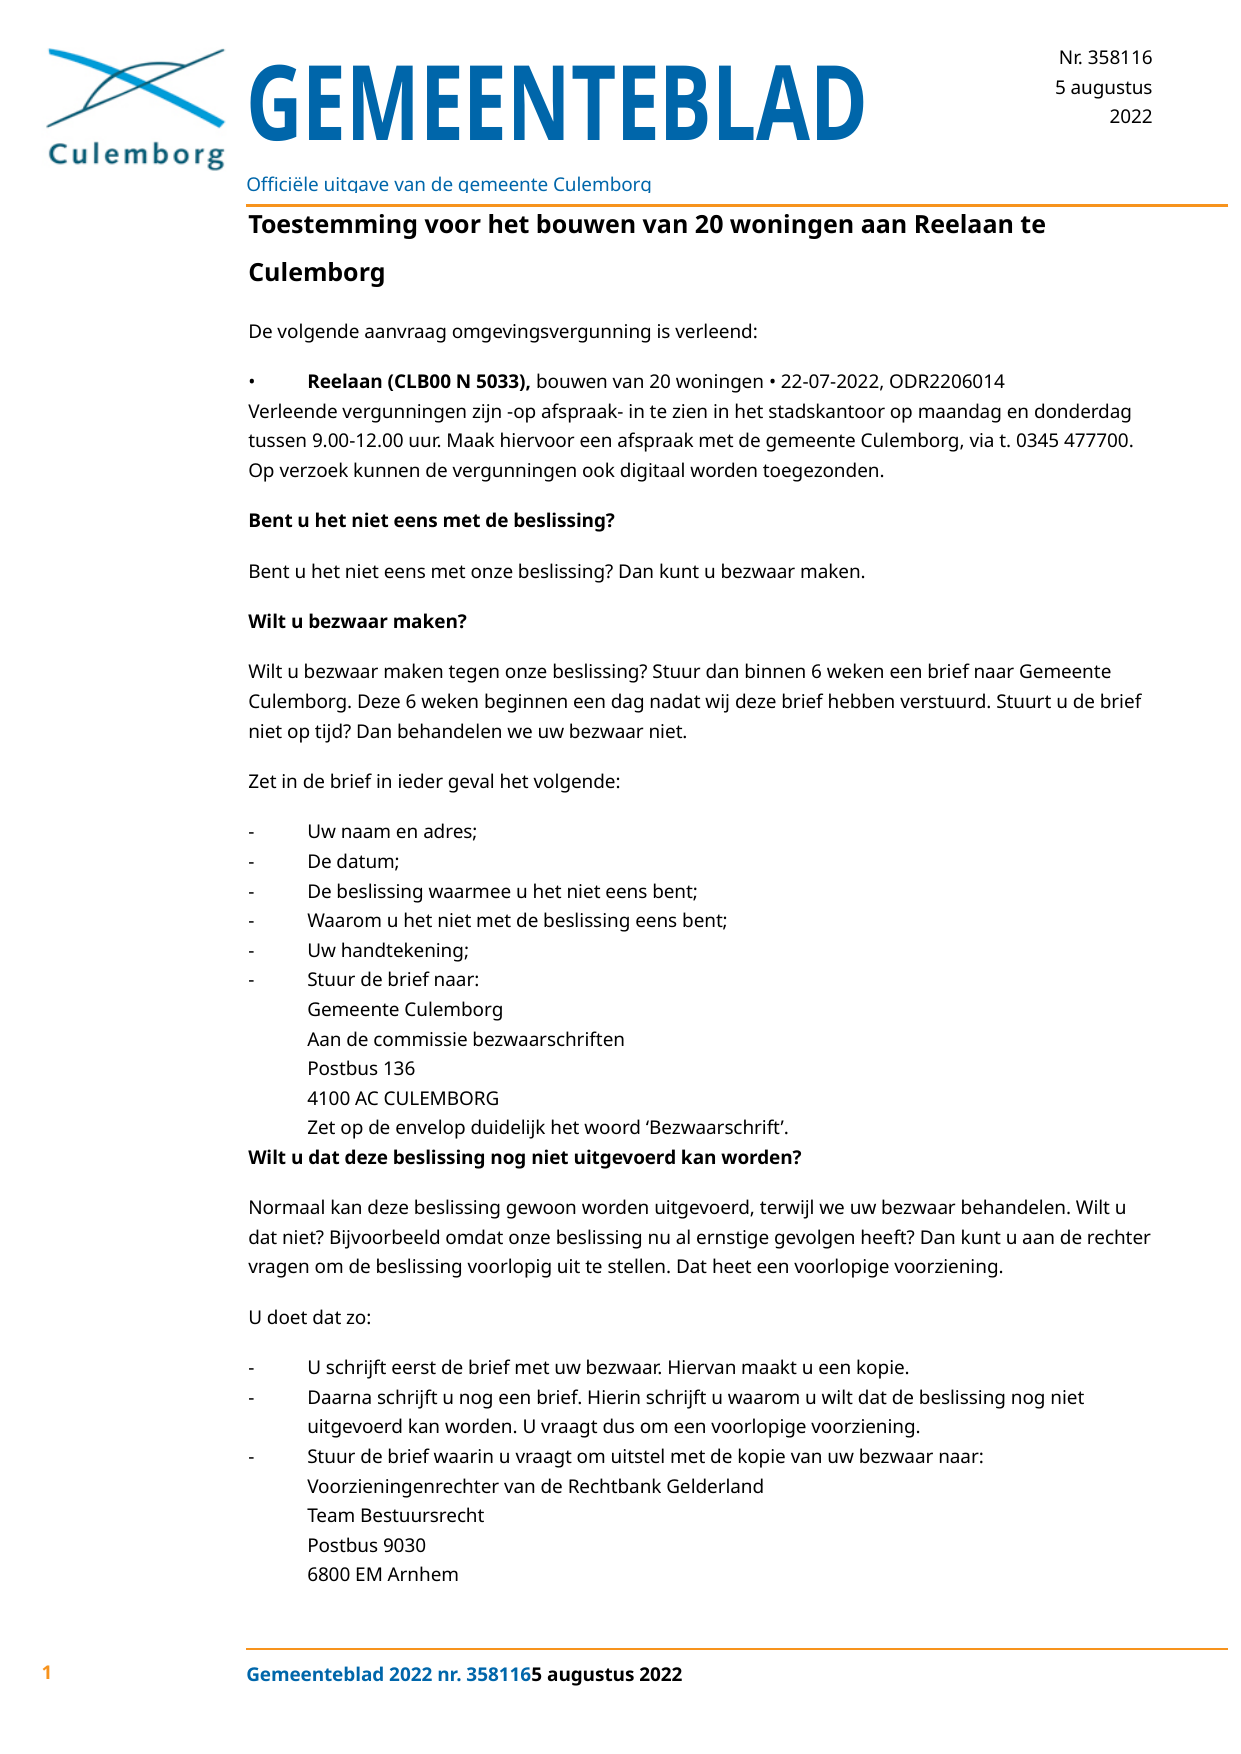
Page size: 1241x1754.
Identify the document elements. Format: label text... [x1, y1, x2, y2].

picture [41, 47, 231, 172]
list Stuur de brief naar: [248, 967, 1152, 992]
list Stuur de brief waarin u vraagt om uitstel met de kopie van uw bezwaar naar: [248, 1443, 1152, 1469]
list Zet op de envelop duidelijk het woord ‘Bezwaarschrift’. [248, 1114, 1152, 1140]
text Bent u het niet eens met onze beslissing? Dan kunt u bezwaar maken. [248, 558, 1152, 584]
list 4100 AC CULEMBORG [248, 1085, 1152, 1111]
text Verleende vergunningen zijn -op afspraak- in te zien in het stadskantoor op maandag en donderdag tussen 9.00-12.00 uur. Maak hiervoor een afspraak met de gemeente Culemborg, via t. 0345 477700. Op verzoek kunnen de vergunningen ook digitaal worden toegezonden. [248, 398, 1152, 483]
list Uw handtekening; [248, 937, 1152, 963]
text Wilt u dat deze beslissing nog niet uitgevoerd kan worden? [248, 1144, 1152, 1170]
list U schrijft eerst de brief met uw bezwaar. Hiervan maakt u een kopie. [248, 1354, 1152, 1380]
text Wilt u bezwaar maken tegen onze beslissing? Stuur dan binnen 6 weken een brief naar Gemeente Culemborg. Deze 6 weken beginnen een dag nadat wij deze brief hebben verstuurd. Stuurt u de brief niet op tijd? Dan behandelen we uw bezwaar niet. [248, 659, 1152, 744]
text U doet dat zo: [248, 1304, 1152, 1330]
list Gemeente Culemborg [248, 996, 1152, 1022]
list Waarom u het niet met de beslissing eens bent; [248, 907, 1152, 933]
text Normaal kan deze beslissing gewoon worden uitgevoerd, terwijl we uw bezwaar behandelen. Wilt u dat niet? Bijvoorbeeld omdat onze beslissing nu al ernstige gevolgen heeft? Dan kunt u aan de rechter vragen om de beslissing voorlopig uit te stellen. Dat heet een voorlopige voorziening. [248, 1194, 1152, 1279]
text Toestemming voor het bouwen van 20 woningen aan Reelaan te Culemborg [248, 207, 1152, 288]
list Daarna schrijft u nog een brief. Hierin schrijft u waarom u wilt dat de beslissing nog niet uitgevoerd kan worden. U vraagt dus om een voorlopige voorziening. [248, 1384, 1152, 1439]
list 6800 EM Arnhem [248, 1562, 1152, 1587]
text Bent u het niet eens met de beslissing? [248, 507, 1152, 533]
list Postbus 9030 [248, 1532, 1152, 1558]
list De beslissing waarmee u het niet eens bent; [248, 878, 1152, 904]
list De datum; [248, 848, 1152, 874]
text Wilt u bezwaar maken? [248, 608, 1152, 634]
list Voorzieningenrechter van de Rechtbank Gelderland [248, 1473, 1152, 1499]
list Aan de commissie bezwaarschriften [248, 1026, 1152, 1052]
list Reelaan (CLB00 N 5033), bouwen van 20 woningen • 22-07-2022, ODR2206014 [248, 368, 1152, 394]
text Zet in de brief in ieder geval het volgende: [248, 768, 1152, 794]
text De volgende aanvraag omgevingsvergunning is verleend: [248, 318, 1152, 344]
list Uw naam en adres; [248, 819, 1152, 844]
list Postbus 136 [248, 1055, 1152, 1081]
list Team Bestuursrecht [248, 1502, 1152, 1528]
